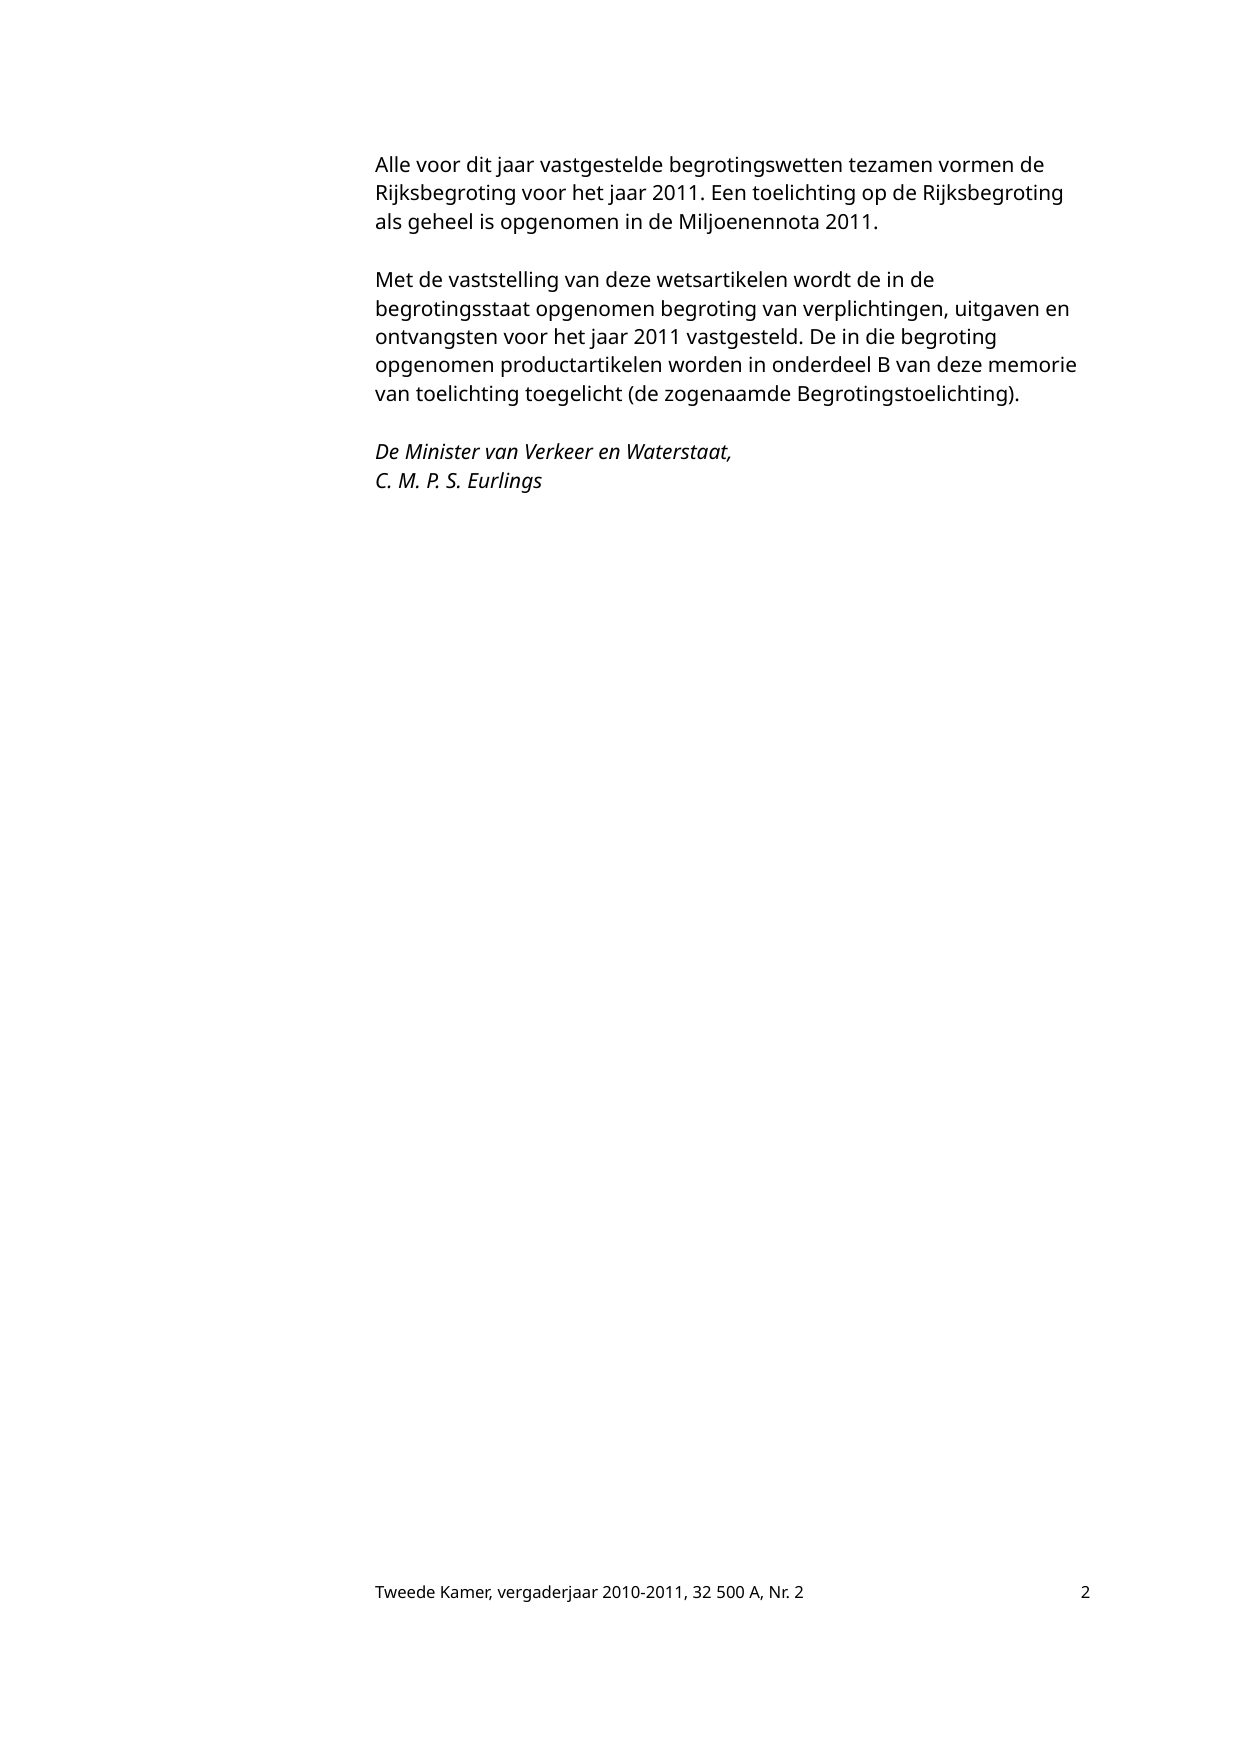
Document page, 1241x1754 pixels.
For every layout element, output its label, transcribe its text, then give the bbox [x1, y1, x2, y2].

text Alle voor dit jaar vastgestelde begrotingswetten tezamen vormen de Rijksbegroting voor het jaar 2011. Een toelichting op de Rijksbegroting als geheel is opgenomen in de Miljoenennota 2011. [375, 150, 1090, 235]
text De Minister van Verkeer en Waterstaat, [375, 437, 1090, 466]
text Met de vaststelling van deze wetsartikelen wordt de in de begrotingsstaat opgenomen begroting van verplichtingen, uitgaven en ontvangsten voor het jaar 2011 vastgesteld. De in die begroting opgenomen productartikelen worden in onderdeel B van deze memorie van toelichting toegelicht (de zogenaamde Begrotingstoelichting). [375, 265, 1090, 407]
text C. M. P. S. Eurlings [375, 466, 1090, 494]
